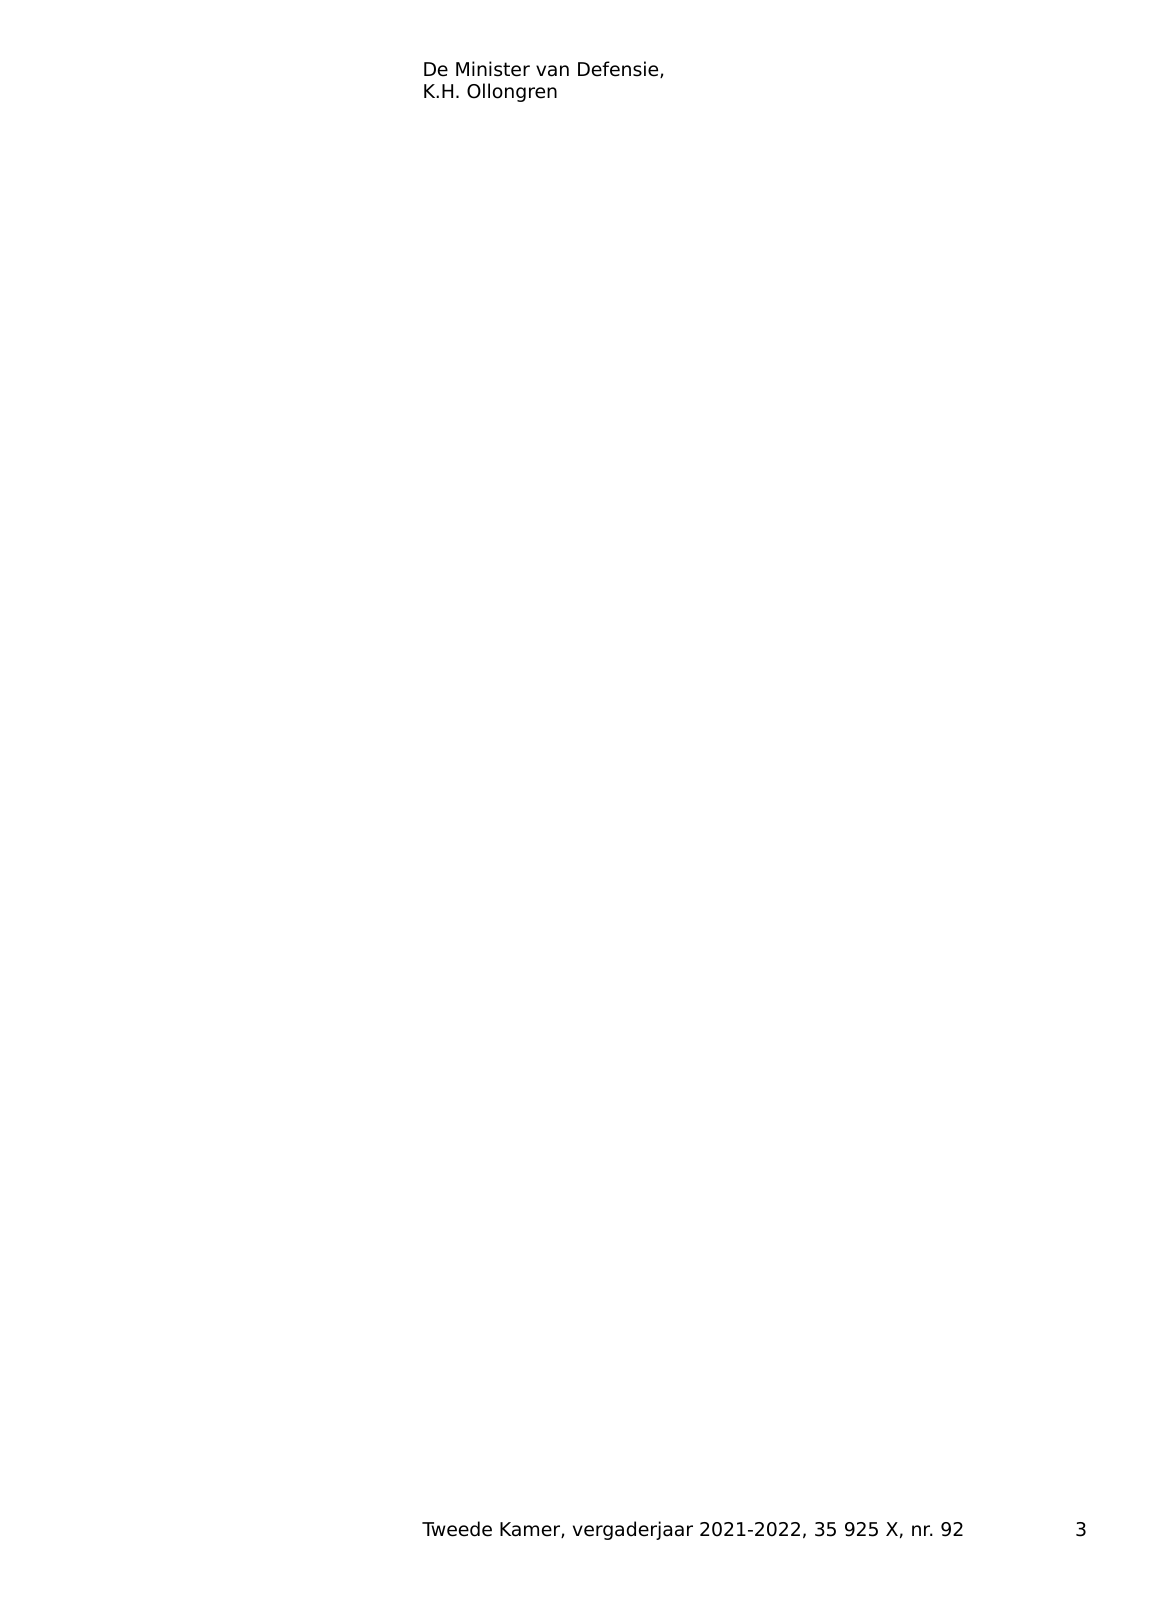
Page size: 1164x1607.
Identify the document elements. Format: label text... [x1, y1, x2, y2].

text De Minister van Defensie, K.H. Ollongren [422, 59, 1087, 103]
